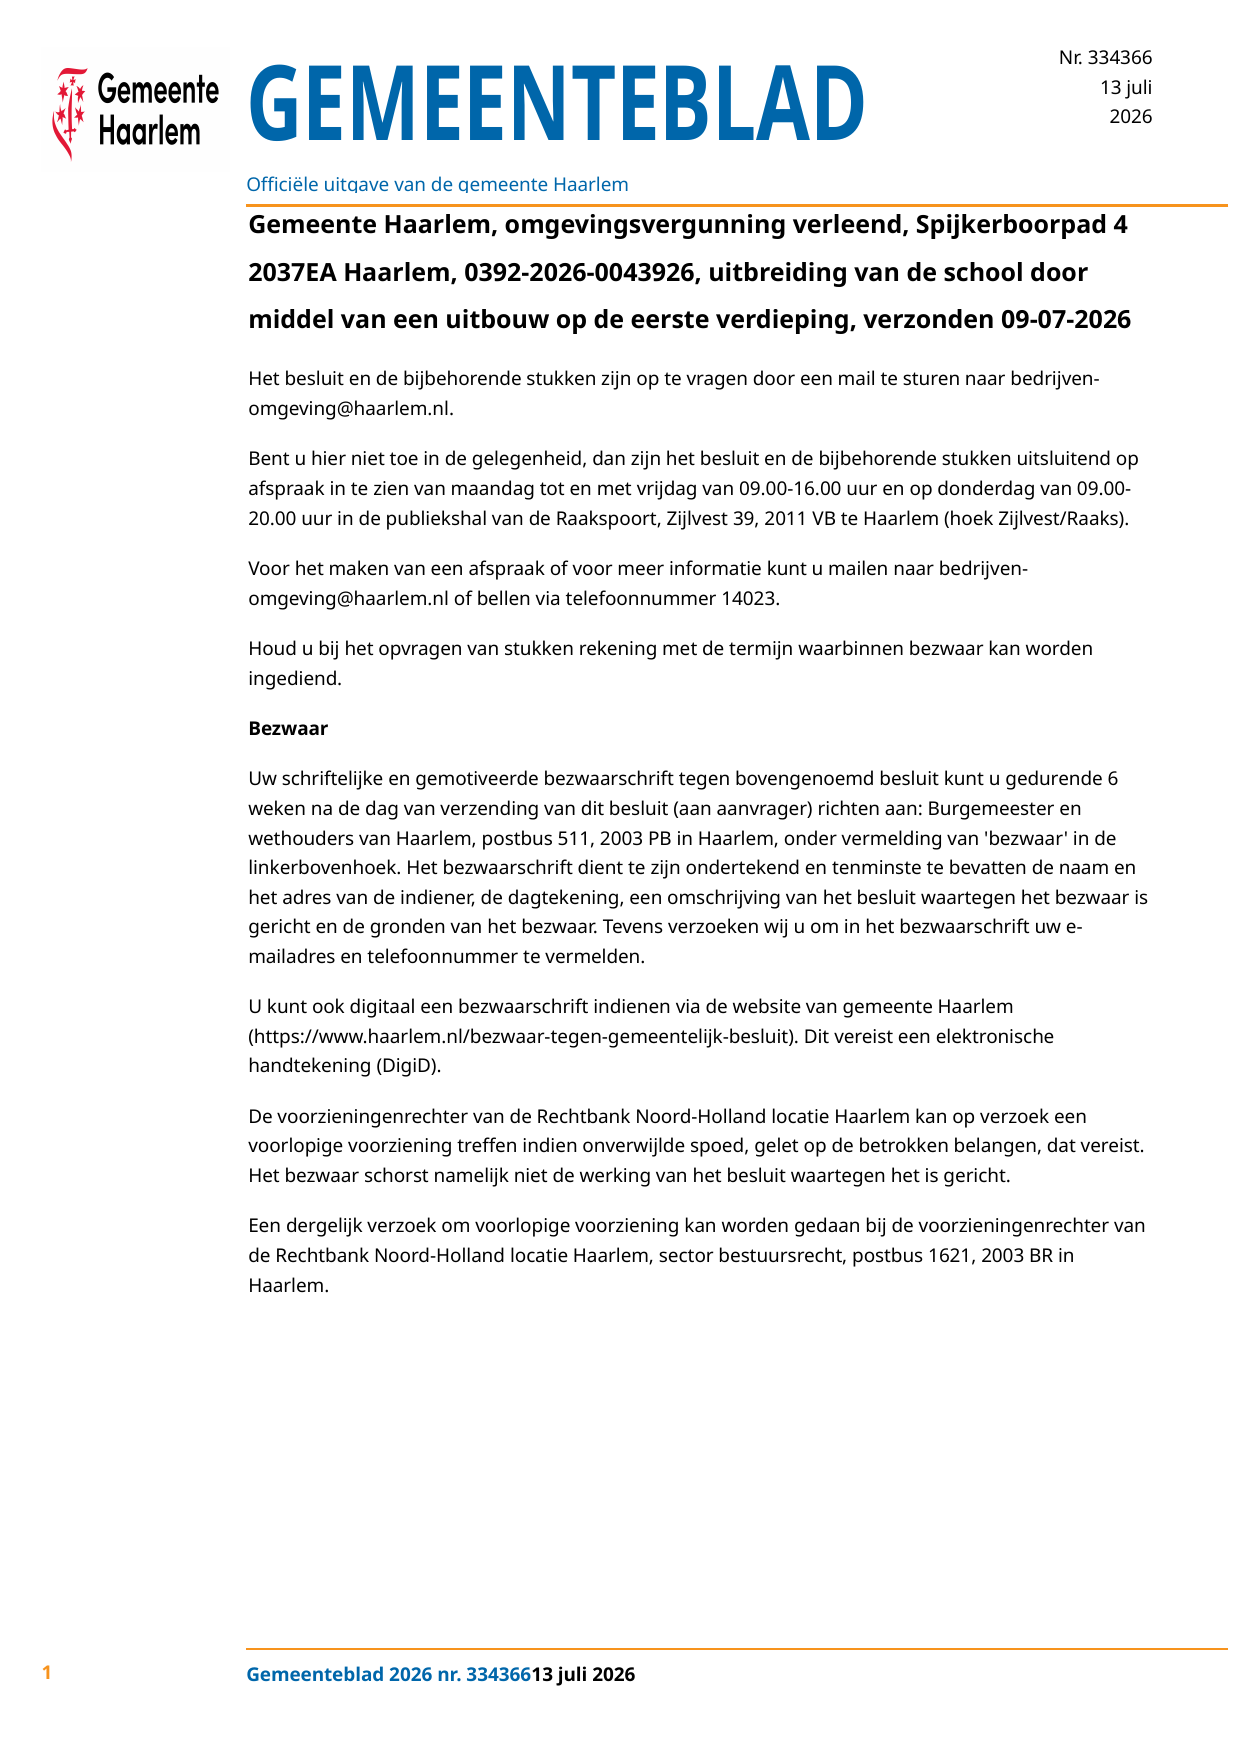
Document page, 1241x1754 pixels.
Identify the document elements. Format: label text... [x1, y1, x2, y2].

text Houd u bij het opvragen van stukken rekening met de termijn waarbinnen bezwaar kan worden ingediend. [248, 635, 1152, 690]
text Bezwaar [248, 715, 1152, 741]
text Gemeente Haarlem, omgevingsvergunning verleend, Spijkerboorpad 4 2037EA Haarlem, 0392-2026-0043926, uitbreiding van de school door middel van een uitbouw op de eerste verdieping, verzonden 09-07-2026 [248, 207, 1152, 336]
text Voor het maken van een afspraak of voor meer informatie kunt u mailen naar bedrijven-omgeving@haarlem.nl of bellen via telefoonnummer 14023. [248, 555, 1152, 610]
text U kunt ook digitaal een bezwaarschrift indienen via de website van gemeente Haarlem (https://www.haarlem.nl/bezwaar-tegen-gemeentelijk-besluit). Dit vereist een elektronische handtekening (DigiD). [248, 993, 1152, 1078]
text De voorzieningenrechter van de Rechtbank Noord-Holland locatie Haarlem kan op verzoek een voorlopige voorziening treffen indien onverwijlde spoed, gelet op de betrokken belangen, dat vereist. Het bezwaar schorst namelijk niet de werking van het besluit waartegen het is gericht. [248, 1103, 1152, 1188]
picture [41, 47, 231, 172]
text Het besluit en de bijbehorende stukken zijn op te vragen door een mail te sturen naar bedrijven-omgeving@haarlem.nl. [248, 366, 1152, 421]
text Bent u hier niet toe in de gelegenheid, dan zijn het besluit en de bijbehorende stukken uitsluitend op afspraak in te zien van maandag tot en met vrijdag van 09.00-16.00 uur en op donderdag van 09.00-20.00 uur in de publiekshal van de Raakspoort, Zijlvest 39, 2011 VB te Haarlem (hoek Zijlvest/Raaks). [248, 446, 1152, 530]
text Uw schriftelijke en gemotiveerde bezwaarschrift tegen bovengenoemd besluit kunt u gedurende 6 weken na de dag van verzending van dit besluit (aan aanvrager) richten aan: Burgemeester en wethouders van Haarlem, postbus 511, 2003 PB in Haarlem, onder vermelding van 'bezwaar' in de linkerbovenhoek. Het bezwaarschrift dient te zijn ondertekend en tenminste te bevatten de naam en het adres van de indiener, de dagtekening, een omschrijving van het besluit waartegen het bezwaar is gericht en de gronden van het bezwaar. Tevens verzoeken wij u om in het bezwaarschrift uw e-mailadres en telefoonnummer te vermelden. [248, 766, 1152, 969]
text Een dergelijk verzoek om voorlopige voorziening kan worden gedaan bij de voorzieningenrechter van de Rechtbank Noord-Holland locatie Haarlem, sector bestuursrecht, postbus 1621, 2003 BR in Haarlem. [248, 1213, 1152, 1297]
